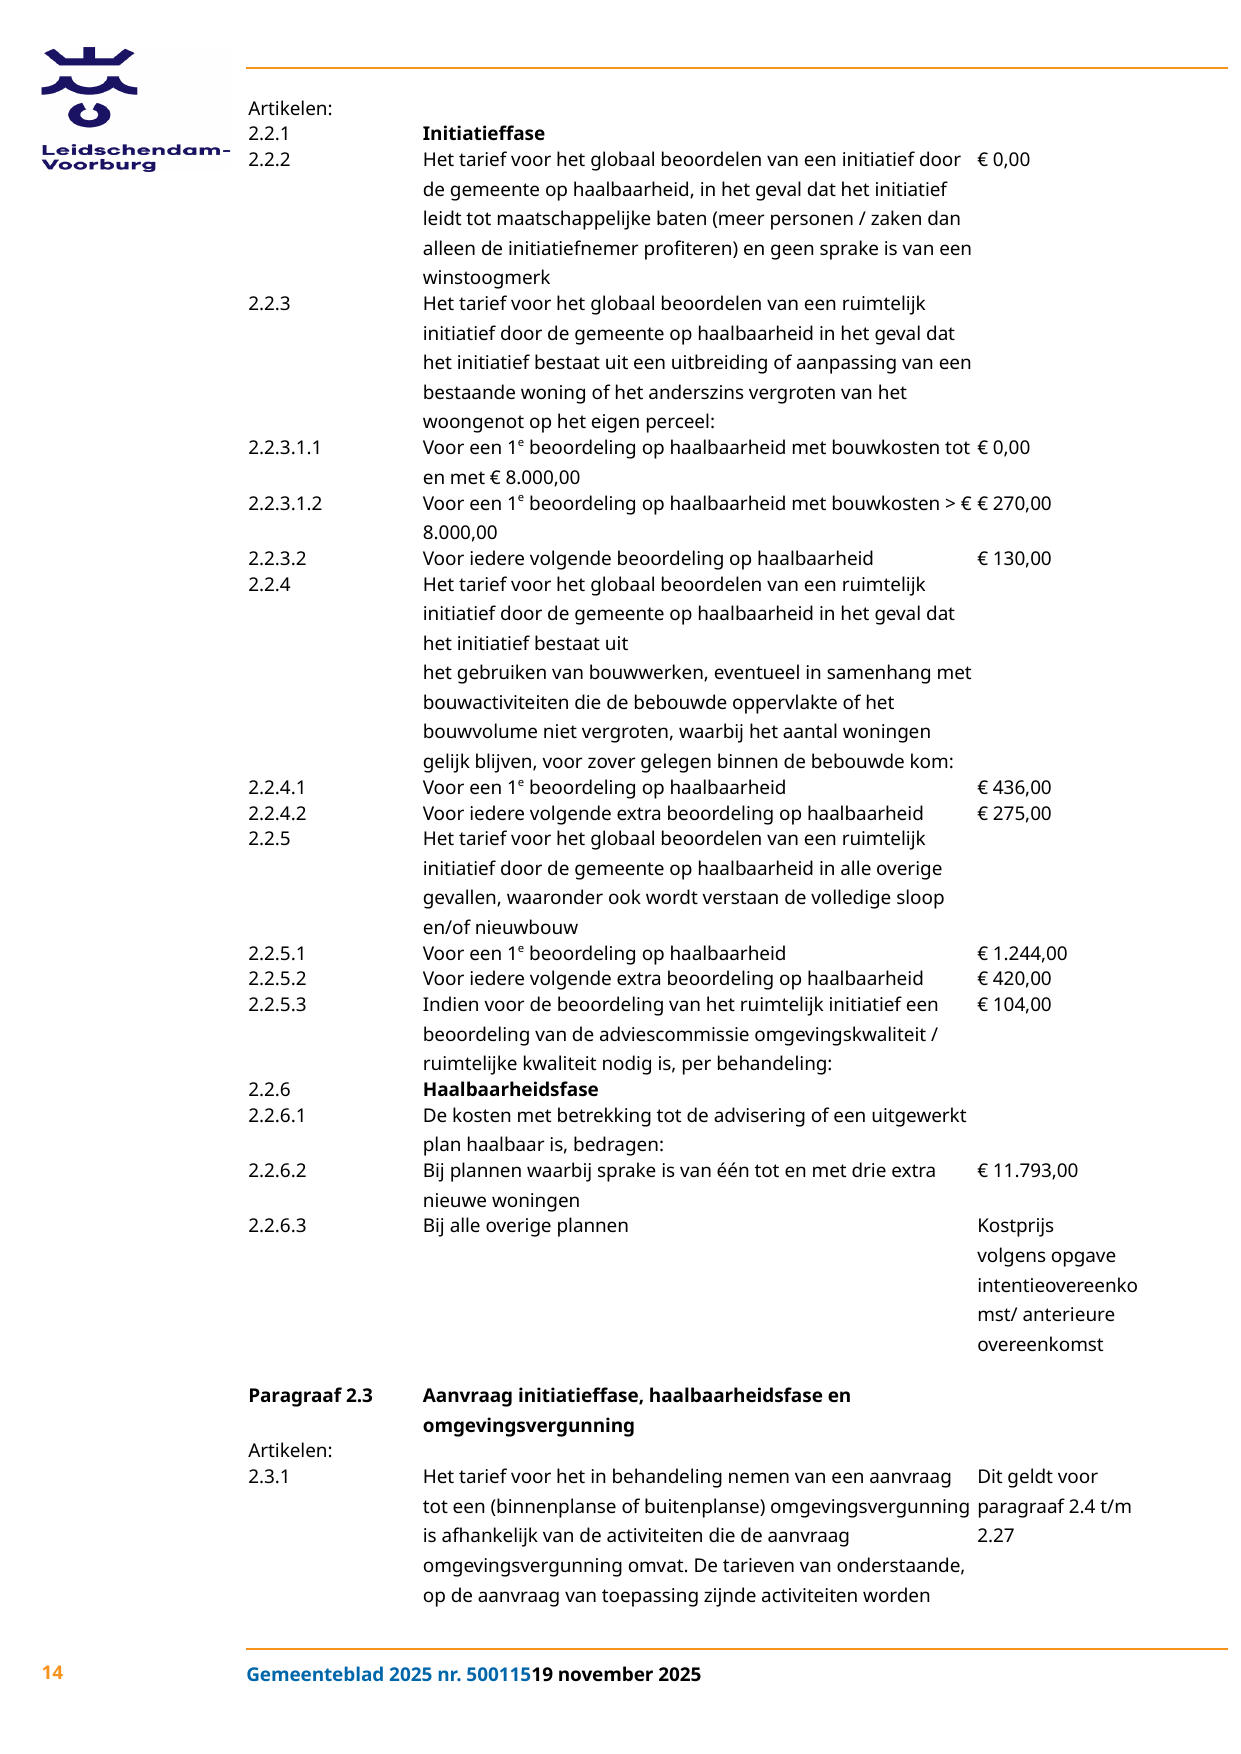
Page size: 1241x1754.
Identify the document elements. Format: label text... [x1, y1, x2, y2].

table_cell Het tarief voor het globaal beoordelen van een ruimtelijk initiatief door de gemeente op haalbaarheid in het geval dat het initiatief bestaat uit een uitbreiding of aanpassing van een bestaande woning of het anderszins vergroten van het woongenot op het eigen perceel: [423, 290, 977, 434]
table_cell [977, 1102, 1152, 1157]
table_cell € 436,00 [977, 774, 1152, 800]
table_cell [977, 290, 1152, 434]
table_cell Bij alle overige plannen [423, 1213, 977, 1357]
table_cell 2.3.1 [248, 1464, 423, 1607]
table_cell Voor een 1e beoordeling op haalbaarheid met bouwkosten tot en met € 8.000,00 [423, 434, 977, 490]
table_cell 2.2.1 [248, 121, 423, 146]
table_cell 2.2.5.3 [248, 991, 423, 1076]
table_cell Dit geldt voor paragraaf 2.4 t/m 2.27 [977, 1464, 1152, 1607]
table_cell € 1.244,00 [977, 940, 1152, 966]
table_cell [977, 121, 1152, 146]
table_cell Artikelen: [248, 95, 423, 121]
table_cell [423, 95, 977, 121]
table_cell 2.2.6.2 [248, 1157, 423, 1213]
table_cell 2.2.4.2 [248, 800, 423, 825]
table_cell Voor iedere volgende beoordeling op haalbaarheid [423, 545, 977, 571]
table_cell Het tarief voor het in behandeling nemen van een aanvraag tot een (binnenplanse of buitenplanse) omgevingsvergunning is afhankelijk van de activiteiten die de aanvraag omgevingsvergunning omvat. De tarieven van onderstaande, op de aanvraag van toepassing zijnde activiteiten worden [423, 1464, 977, 1607]
table_cell [977, 571, 1152, 774]
table_cell [977, 1438, 1152, 1463]
table_cell € 130,00 [977, 545, 1152, 571]
table_cell 2.2.6 [248, 1076, 423, 1102]
table_cell € 104,00 [977, 991, 1152, 1076]
table_cell 2.2.5 [248, 825, 423, 940]
table_cell Voor een 1e beoordeling op haalbaarheid [423, 940, 977, 966]
table_cell [423, 1357, 977, 1382]
table_cell Het tarief voor het globaal beoordelen van een ruimtelijk initiatief door de gemeente op haalbaarheid in alle overige gevallen, waaronder ook wordt verstaan de volledige sloop en/of nieuwbouw [423, 825, 977, 940]
table_cell 2.2.2 [248, 146, 423, 290]
table_cell € 0,00 [977, 146, 1152, 290]
table_cell Haalbaarheidsfase [423, 1076, 977, 1102]
table_cell 2.2.5.1 [248, 940, 423, 966]
table_cell Paragraaf 2.3 [248, 1383, 423, 1438]
table_cell 2.2.3.2 [248, 545, 423, 571]
table_cell [977, 1357, 1152, 1382]
table_cell [977, 1076, 1152, 1102]
table_cell 2.2.4 [248, 571, 423, 774]
table_cell [423, 1438, 977, 1463]
table_cell [977, 1383, 1152, 1438]
table_cell € 275,00 [977, 800, 1152, 825]
table_cell 2.2.3.1.1 [248, 434, 423, 490]
table_cell € 420,00 [977, 966, 1152, 991]
table_cell Het tarief voor het globaal beoordelen van een initiatief door de gemeente op haalbaarheid, in het geval dat het initiatief leidt tot maatschappelijke baten (meer personen / zaken dan alleen de initiatiefnemer profiteren) en geen sprake is van een winstoogmerk [423, 146, 977, 290]
table_cell Voor iedere volgende extra beoordeling op haalbaarheid [423, 966, 977, 991]
table_cell Aanvraag initiatieffase, haalbaarheidsfase en omgevingsvergunning [423, 1383, 977, 1438]
table_cell 2.2.5.2 [248, 966, 423, 991]
table_cell Indien voor de beoordeling van het ruimtelijk initiatief een beoordeling van de adviescommissie omgevingskwaliteit / ruimtelijke kwaliteit nodig is, per behandeling: [423, 991, 977, 1076]
table_cell Initiatieffase [423, 121, 977, 146]
table_cell € 270,00 [977, 490, 1152, 545]
table_cell 2.2.3.1.2 [248, 490, 423, 545]
table_cell 2.2.4.1 [248, 774, 423, 800]
table_cell € 0,00 [977, 434, 1152, 490]
table_cell 2.2.6.1 [248, 1102, 423, 1157]
table_cell 2.2.3 [248, 290, 423, 434]
table_cell Bij plannen waarbij sprake is van één tot en met drie extra nieuwe woningen [423, 1157, 977, 1213]
table_cell [977, 95, 1152, 121]
table_cell € 11.793,00 [977, 1157, 1152, 1213]
table_cell Voor een 1e beoordeling op haalbaarheid met bouwkosten > € 8.000,00 [423, 490, 977, 545]
table_cell [248, 1357, 423, 1382]
table_cell Voor iedere volgende extra beoordeling op haalbaarheid [423, 800, 977, 825]
table_cell Kostprijs volgens opgave intentieovereenkomst/ anterieure overeenkomst [977, 1213, 1152, 1357]
table_cell Artikelen: [248, 1438, 423, 1463]
table_cell Voor een 1e beoordeling op haalbaarheid [423, 774, 977, 800]
table_cell Het tarief voor het globaal beoordelen van een ruimtelijk initiatief door de gemeente op haalbaarheid in het geval dat het initiatief bestaat uit het gebruiken van bouwwerken, eventueel in samenhang met bouwactiviteiten die de bebouwde oppervlakte of het bouwvolume niet vergroten, waarbij het aantal woningen gelijk blijven, voor zover gelegen binnen de bebouwde kom: [423, 571, 977, 774]
table_cell De kosten met betrekking tot de advisering of een uitgewerkt plan haalbaar is, bedragen: [423, 1102, 977, 1157]
table_cell 2.2.6.3 [248, 1213, 423, 1357]
table_cell [977, 825, 1152, 940]
picture [41, 47, 231, 172]
